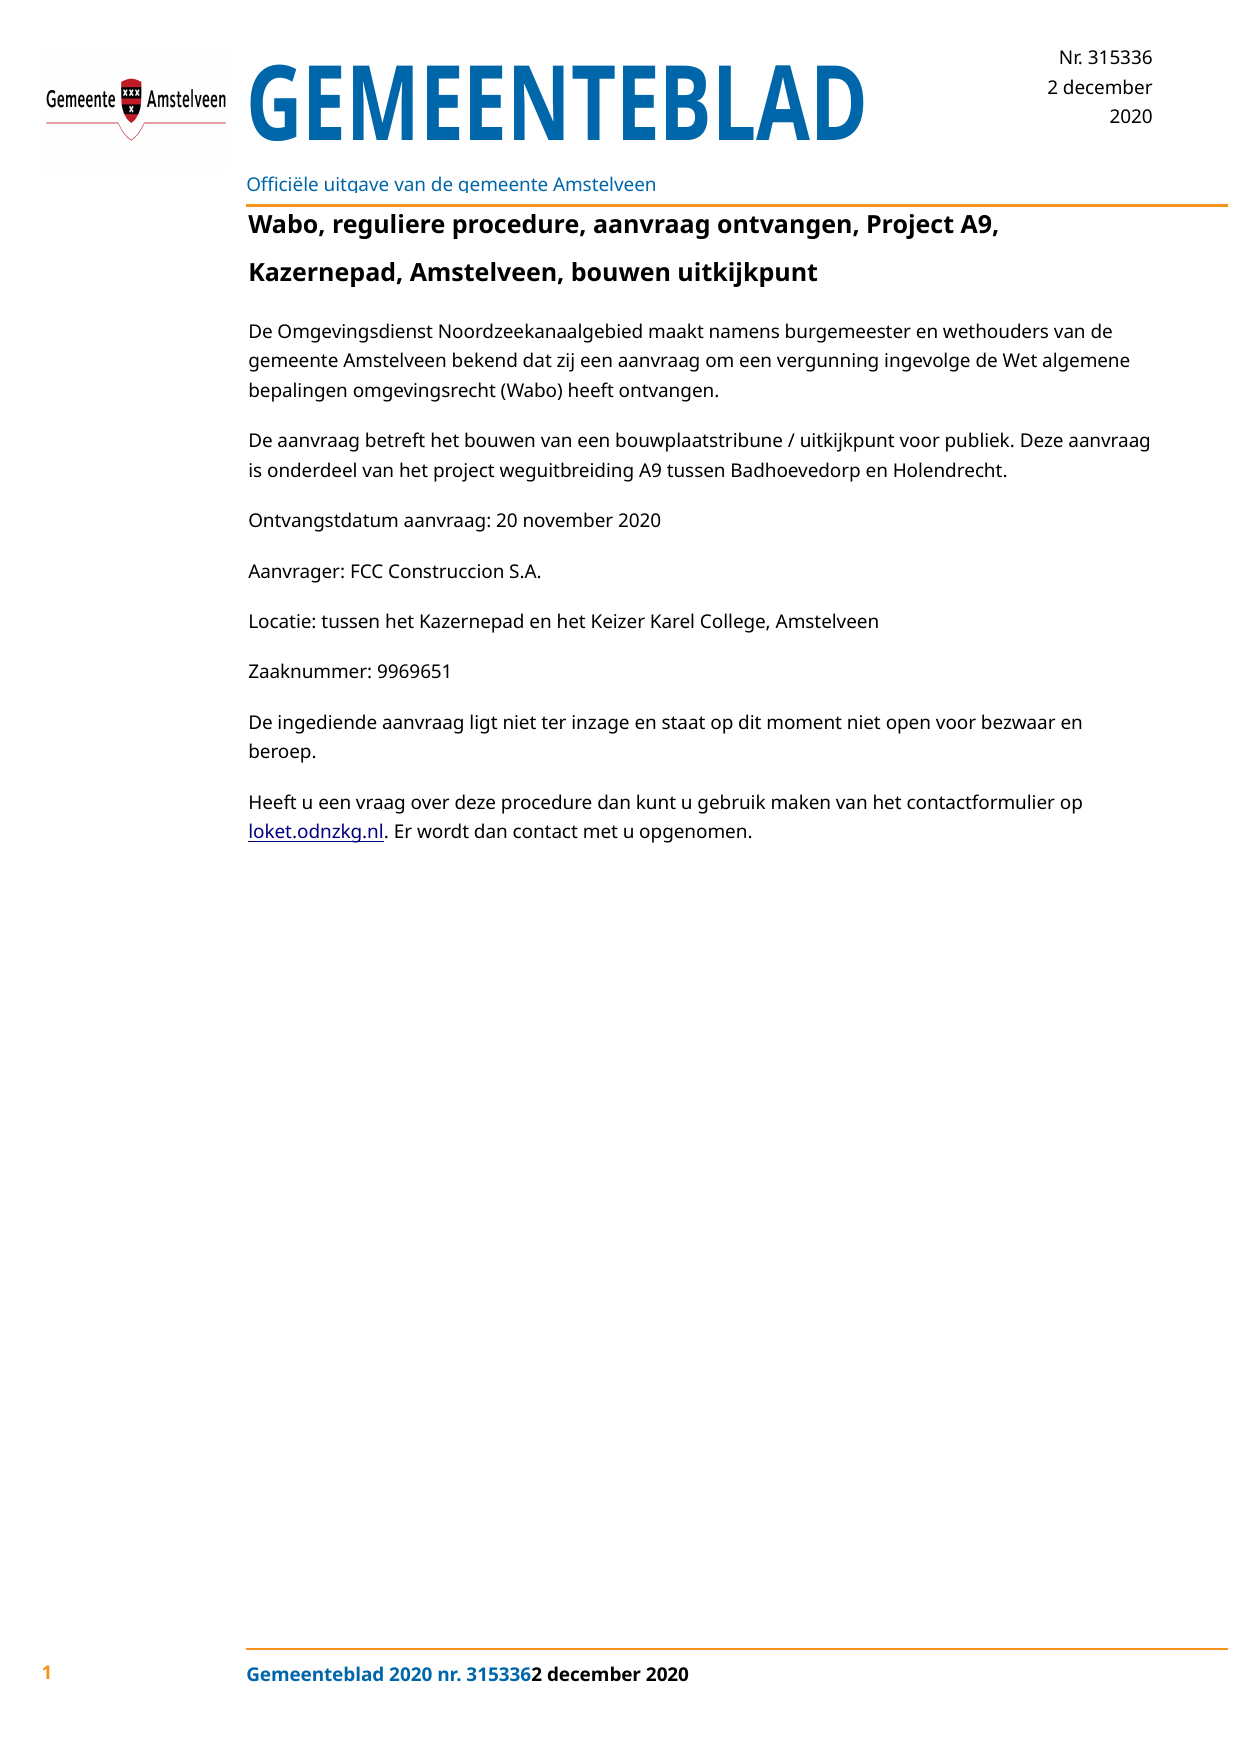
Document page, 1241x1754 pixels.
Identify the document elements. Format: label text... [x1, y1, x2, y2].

text Heeft u een vraag over deze procedure dan kunt u gebruik maken van het contactformulier op loket.odnzkg.nl. Er wordt dan contact met u opgenomen. [248, 789, 1152, 844]
text Zaaknummer: 9969651 [248, 659, 1152, 684]
text Wabo, reguliere procedure, aanvraag ontvangen, Project A9, Kazernepad, Amstelveen, bouwen uitkijkpunt [248, 207, 1152, 288]
text De aanvraag betreft het bouwen van een bouwplaatstribune / uitkijkpunt voor publiek. Deze aanvraag is onderdeel van het project weguitbreiding A9 tussen Badhoevedorp en Holendrecht. [248, 427, 1152, 483]
text De ingediende aanvraag ligt niet ter inzage en staat op dit moment niet open voor bezwaar en beroep. [248, 709, 1152, 764]
text Locatie: tussen het Kazernepad en het Keizer Karel College, Amstelveen [248, 608, 1152, 634]
picture [41, 47, 231, 172]
text Aanvrager: FCC Construccion S.A. [248, 558, 1152, 584]
text Ontvangstdatum aanvraag: 20 november 2020 [248, 507, 1152, 533]
text De Omgevingsdienst Noordzeekanaalgebied maakt namens burgemeester en wethouders van de gemeente Amstelveen bekend dat zij een aanvraag om een vergunning ingevolge de Wet algemene bepalingen omgevingsrecht (Wabo) heeft ontvangen. [248, 318, 1152, 403]
